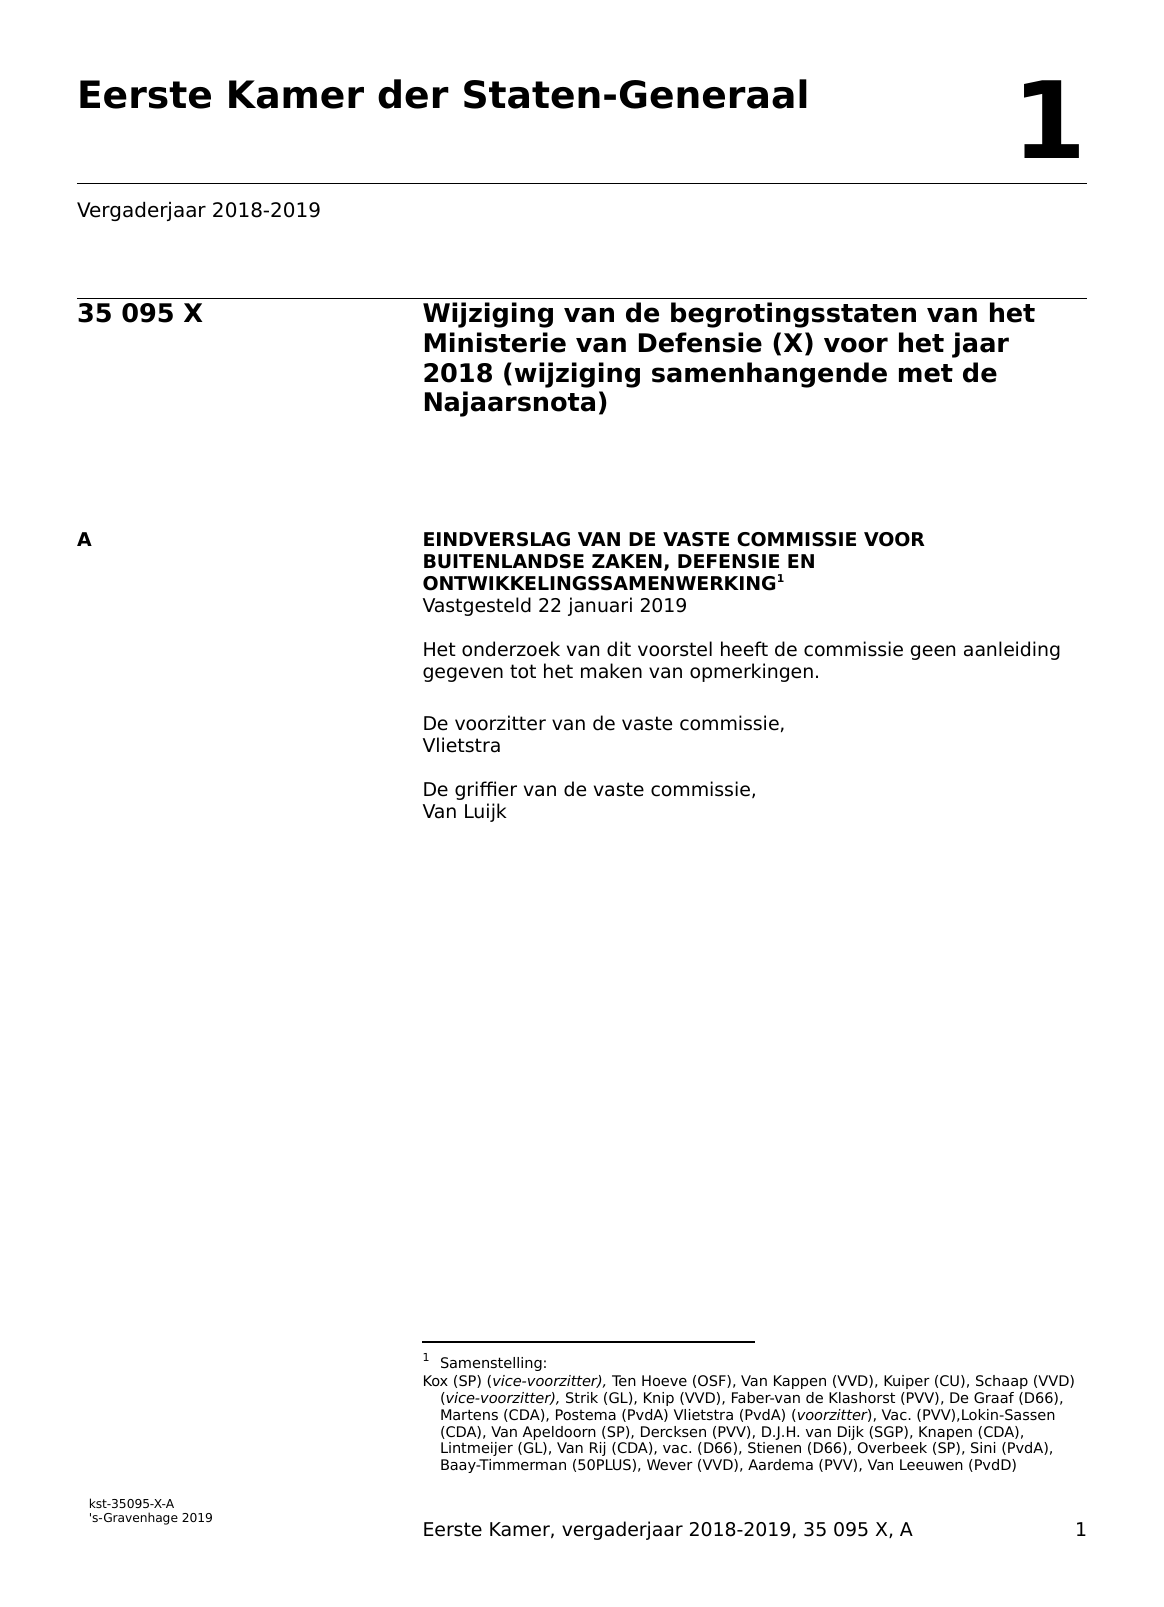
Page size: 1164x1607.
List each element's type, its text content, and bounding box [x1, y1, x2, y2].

text kst-35095-X-A [88, 1497, 323, 1511]
subtitle 35 095 X Wijziging van de begrotingsstaten van het Ministerie van Defensie (X) voor het jaar 2018 (wijziging samenhangende met de Najaarsnota) [77, 299, 1087, 418]
text De voorzitter van de vaste commissie, Vlietstra [422, 713, 1087, 757]
text Kox (SP) (vice-voorzitter), Ten Hoeve (OSF), Van Kappen (VVD), Kuiper (CU), Schaap (VVD) (vice-voorzitter), Strik (GL), Knip (VVD), Faber-van de Klashorst (PVV), De Graaf (D66), Martens (CDA), Postema (PvdA) Vlietstra (PvdA) (voorzitter), Vac. (PVV),Lokin-Sassen (CDA), Van Apeldoorn (SP), Dercksen (PVV), D.J.H. van Dijk (SGP), Knapen (CDA), Lintmeijer (GL), Van Rij (CDA), vac. (D66), Stienen (D66), Overbeek (SP), Sini (PvdA), Baay-Timmerman (50PLUS), Wever (VVD), Aardema (PVV), Van Leeuwen (PvdD) [422, 1373, 1087, 1474]
subtitle A EINDVERSLAG VAN DE VASTE COMMISSIE VOOR BUITENLANDSE ZAKEN, DEFENSIE EN ONTWIKKELINGSSAMENWERKING [77, 529, 1087, 595]
text Vastgesteld 22 januari 2019 [422, 595, 1087, 617]
text 's-Gravenhage 2019 [88, 1511, 323, 1525]
table_header 1 [886, 59, 1087, 183]
text Het onderzoek van dit voorstel heeft de commissie geen aanleiding gegeven tot het maken van opmerkingen. [422, 639, 1087, 683]
text Samenstelling: [422, 1351, 1087, 1373]
table_cell Vergaderjaar 2018-2019 [77, 184, 1087, 298]
table_header Eerste Kamer der Staten-Generaal [77, 59, 886, 183]
text De griffier van de vaste commissie, Van Luijk [422, 779, 1087, 823]
